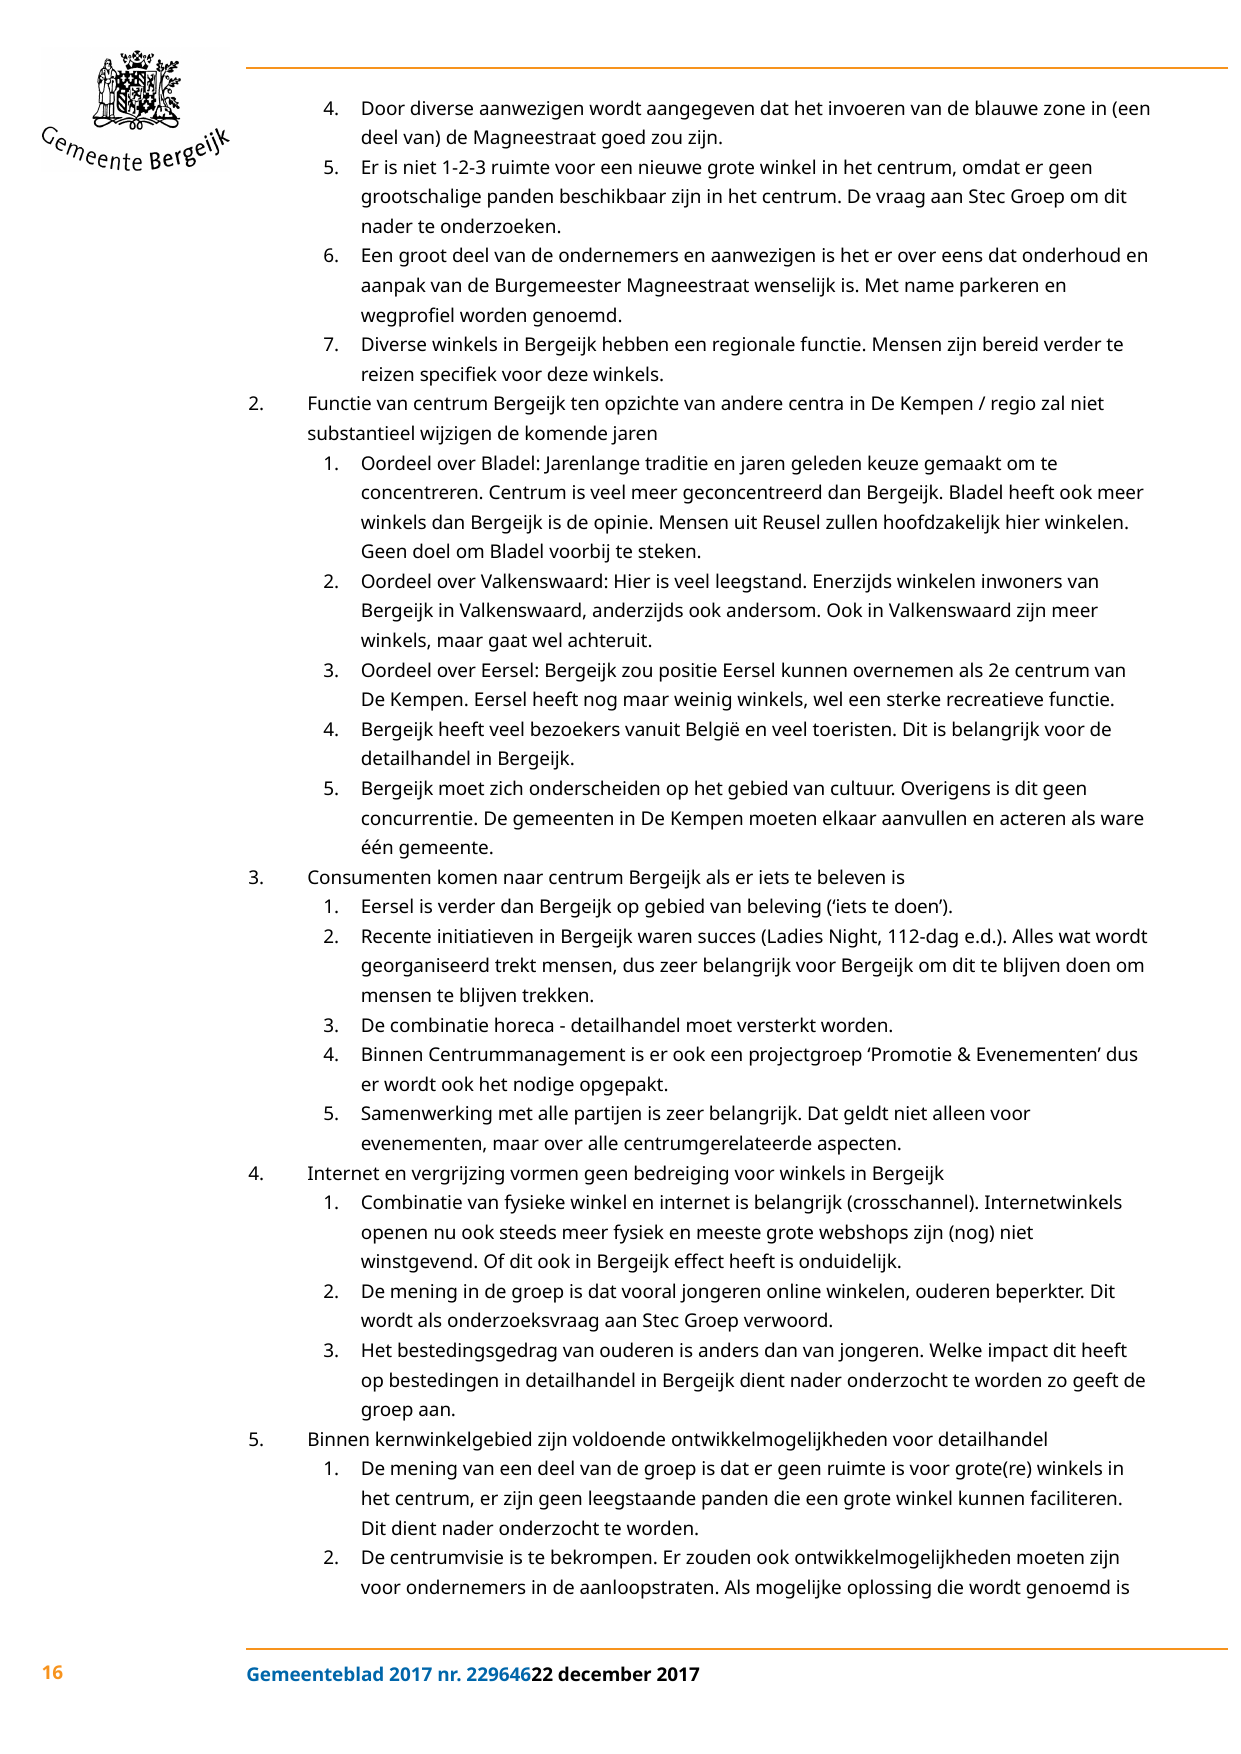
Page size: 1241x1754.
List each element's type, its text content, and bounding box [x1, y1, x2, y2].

list Samenwerking met alle partijen is zeer belangrijk. Dat geldt niet alleen voor evenementen, maar over alle centrumgerelateerde aspecten. [323, 1101, 1152, 1156]
list De centrumvisie is te bekrompen. Er zouden ook ontwikkelmogelijkheden moeten zijn voor ondernemers in de aanloopstraten. Als mogelijke oplossing die wordt genoemd is [323, 1544, 1152, 1600]
list Bergeijk heeft veel bezoekers vanuit België en veel toeristen. Dit is belangrijk voor de detailhandel in Bergeijk. [323, 716, 1152, 771]
list Er is niet 1-2-3 ruimte voor een nieuwe grote winkel in het centrum, omdat er geen grootschalige panden beschikbaar zijn in het centrum. De vraag aan Stec Groep om dit nader te onderzoeken. [323, 154, 1152, 239]
list Oordeel over Eersel: Bergeijk zou positie Eersel kunnen overnemen als 2e centrum van De Kempen. Eersel heeft nog maar weinig winkels, wel een sterke recreatieve functie. [323, 657, 1152, 712]
list Binnen Centrummanagement is er ook een projectgroep ‘Promotie & Evenementen’ dus er wordt ook het nodige opgepakt. [323, 1041, 1152, 1097]
list Oordeel over Valkenswaard: Hier is veel leegstand. Enerzijds winkelen inwoners van Bergeijk in Valkenswaard, anderzijds ook andersom. Ook in Valkenswaard zijn meer winkels, maar gaat wel achteruit. [323, 568, 1152, 653]
list De mening van een deel van de groep is dat er geen ruimte is voor grote(re) winkels in het centrum, er zijn geen leegstaande panden die een grote winkel kunnen faciliteren. Dit dient nader onderzocht te worden. [323, 1456, 1152, 1541]
picture [41, 47, 231, 172]
list Door diverse aanwezigen wordt aangegeven dat het invoeren van de blauwe zone in (een deel van) de Magneestraat goed zou zijn. [323, 95, 1152, 150]
list Consumenten komen naar centrum Bergeijk als er iets te beleven is [248, 864, 1152, 890]
list De mening in de groep is dat vooral jongeren online winkelen, ouderen beperkter. Dit wordt als onderzoeksvraag aan Stec Groep verwoord. [323, 1278, 1152, 1333]
list Functie van centrum Bergeijk ten opzichte van andere centra in De Kempen / regio zal niet substantieel wijzigen de komende jaren [248, 391, 1152, 446]
list Internet en vergrijzing vormen geen bedreiging voor winkels in Bergeijk [248, 1160, 1152, 1186]
list Diverse winkels in Bergeijk hebben een regionale functie. Mensen zijn bereid verder te reizen specifiek voor deze winkels. [323, 331, 1152, 387]
list Binnen kernwinkelgebied zijn voldoende ontwikkelmogelijkheden voor detailhandel [248, 1426, 1152, 1452]
list De combinatie horeca - detailhandel moet versterkt worden. [323, 1012, 1152, 1038]
list Combinatie van fysieke winkel en internet is belangrijk (crosschannel). Internetwinkels openen nu ook steeds meer fysiek en meeste grote webshops zijn (nog) niet winstgevend. Of dit ook in Bergeijk effect heeft is onduidelijk. [323, 1189, 1152, 1274]
list Een groot deel van de ondernemers en aanwezigen is het er over eens dat onderhoud en aanpak van de Burgemeester Magneestraat wenselijk is. Met name parkeren en wegprofiel worden genoemd. [323, 243, 1152, 328]
list Oordeel over Bladel: Jarenlange traditie en jaren geleden keuze gemaakt om te concentreren. Centrum is veel meer geconcentreerd dan Bergeijk. Bladel heeft ook meer winkels dan Bergeijk is de opinie. Mensen uit Reusel zullen hoofdzakelijk hier winkelen. Geen doel om Bladel voorbij te steken. [323, 450, 1152, 564]
list Het bestedingsgedrag van ouderen is anders dan van jongeren. Welke impact dit heeft op bestedingen in detailhandel in Bergeijk dient nader onderzocht te worden zo geeft de groep aan. [323, 1337, 1152, 1422]
list Eersel is verder dan Bergeijk op gebied van beleving (‘iets te doen’). [323, 893, 1152, 919]
list Recente initiatieven in Bergeijk waren succes (Ladies Night, 112-dag e.d.). Alles wat wordt georganiseerd trekt mensen, dus zeer belangrijk voor Bergeijk om dit te blijven doen om mensen te blijven trekken. [323, 923, 1152, 1008]
list Bergeijk moet zich onderscheiden op het gebied van cultuur. Overigens is dit geen concurrentie. De gemeenten in De Kempen moeten elkaar aanvullen en acteren als ware één gemeente. [323, 775, 1152, 860]
